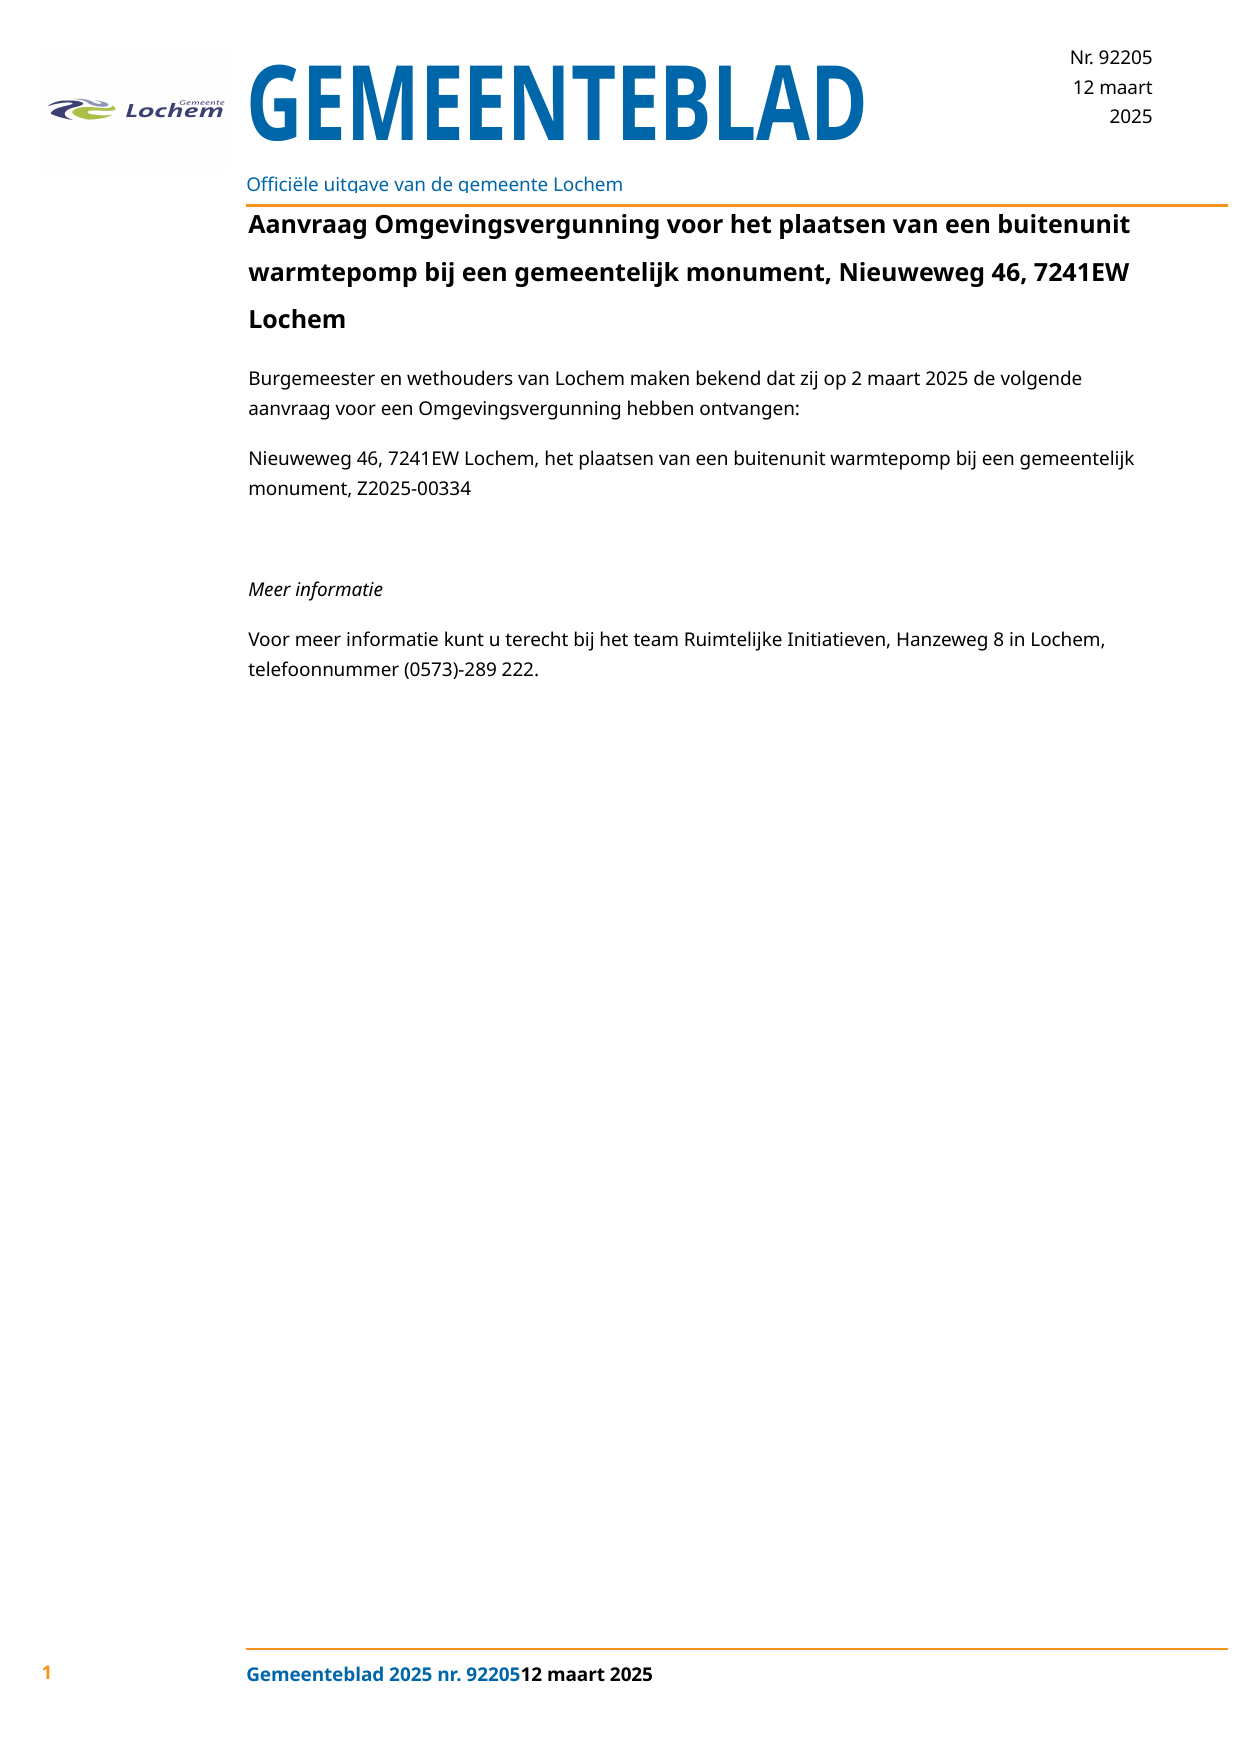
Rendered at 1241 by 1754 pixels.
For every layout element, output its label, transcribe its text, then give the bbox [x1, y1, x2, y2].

picture [41, 47, 231, 172]
text Aanvraag Omgevingsvergunning voor het plaatsen van een buitenunit warmtepomp bij een gemeentelijk monument, Nieuweweg 46, 7241EW Lochem [248, 207, 1152, 336]
text Nieuweweg 46, 7241EW Lochem, het plaatsen van een buitenunit warmtepomp bij een gemeentelijk monument, Z2025-00334 [248, 446, 1152, 501]
text Voor meer informatie kunt u terecht bij het team Ruimtelijke Initiatieven, Hanzeweg 8 in Lochem, telefoonnummer (0573)-289 222. [248, 626, 1152, 682]
text Burgemeester en wethouders van Lochem maken bekend dat zij op 2 maart 2025 de volgende aanvraag voor een Omgevingsvergunning hebben ontvangen: [248, 366, 1152, 421]
text Meer informatie [248, 576, 1152, 602]
